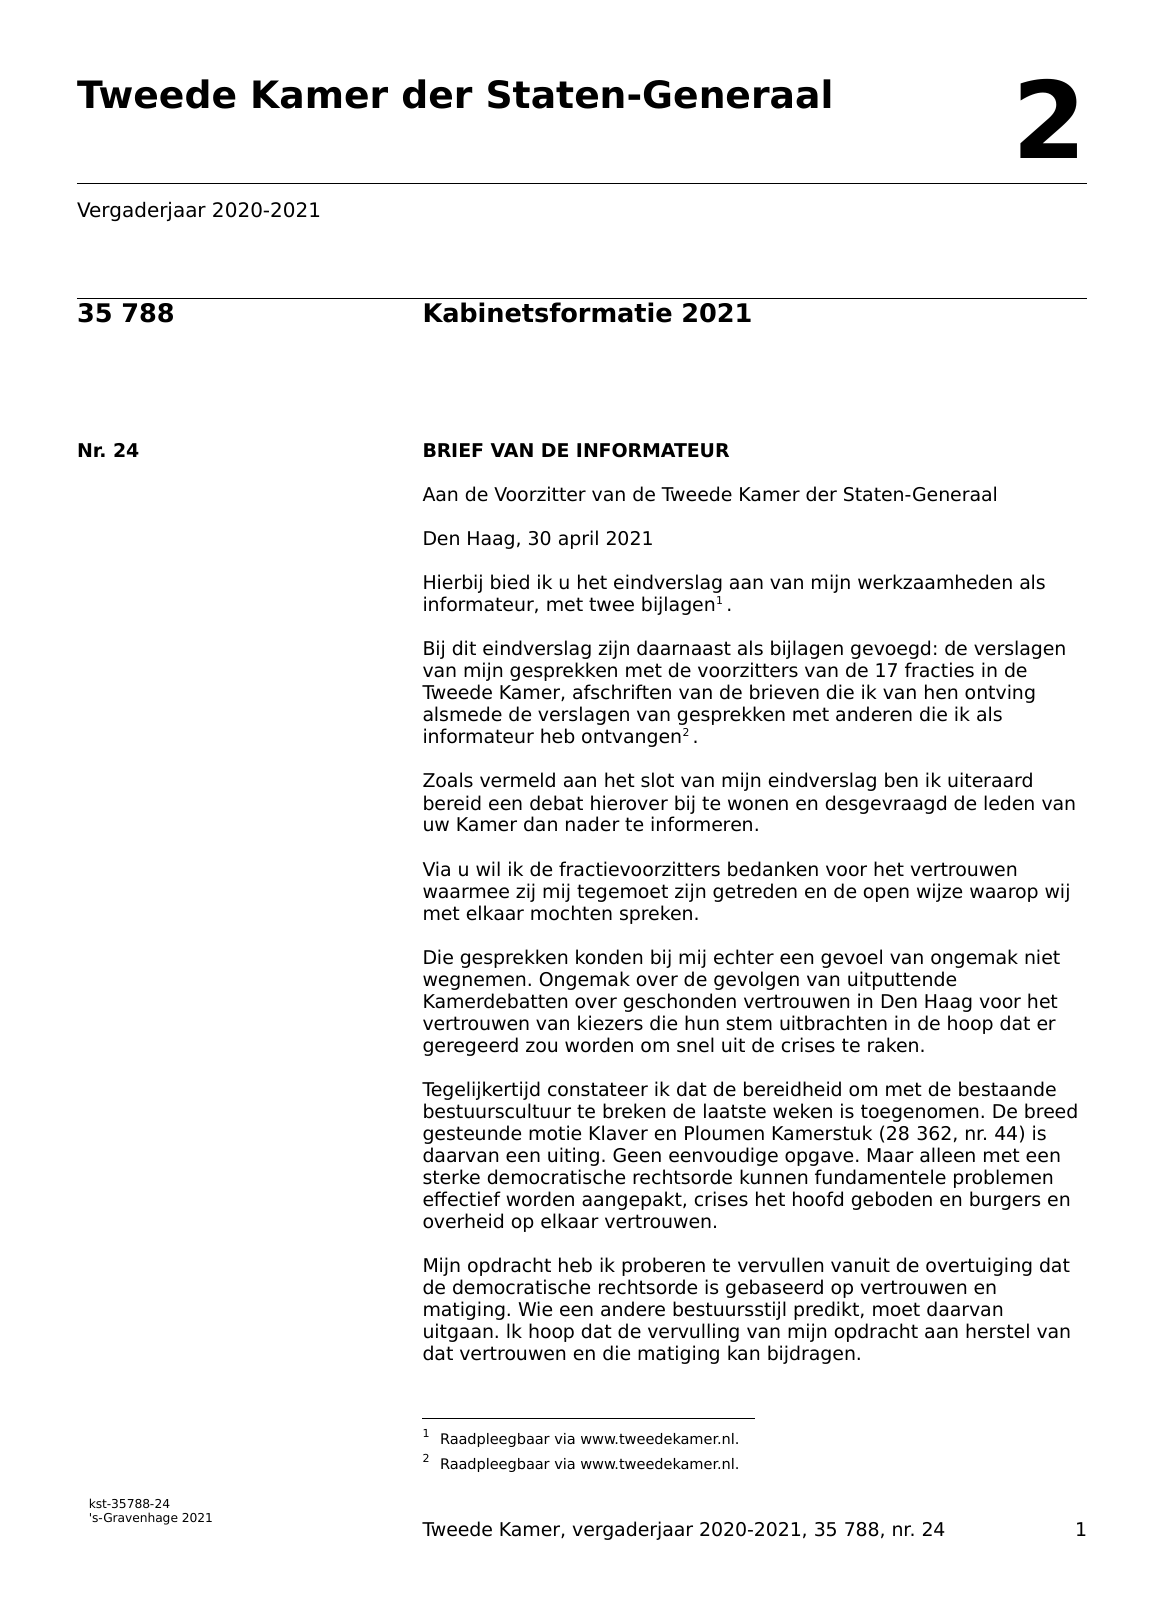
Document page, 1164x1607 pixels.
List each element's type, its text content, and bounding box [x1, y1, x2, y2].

text Bij dit eindverslag zijn daarnaast als bijlagen gevoegd: de verslagen van mijn gesprekken met de voorzitters van de 17 fracties in de Tweede Kamer, afschriften van de brieven die ik van hen ontving alsmede de verslagen van gesprekken met anderen die ik als informateur heb ontvangen. [422, 638, 1087, 748]
text Aan de Voorzitter van de Tweede Kamer der Staten-Generaal [422, 484, 1087, 506]
text Via u wil ik de fractievoorzitters bedanken voor het vertrouwen waarmee zij mij tegemoet zijn getreden en de open wijze waarop wij met elkaar mochten spreken. [422, 858, 1087, 924]
table_cell Vergaderjaar 2020-2021 [77, 184, 1087, 298]
text Mijn opdracht heb ik proberen te vervullen vanuit de overtuiging dat de democratische rechtsorde is gebaseerd op vertrouwen en matiging. Wie een andere bestuursstijl predikt, moet daarvan uitgaan. lk hoop dat de vervulling van mijn opdracht aan herstel van dat vertrouwen en die matiging kan bijdragen. [422, 1255, 1087, 1365]
subtitle Nr. 24 BRIEF VAN DE INFORMATEUR [77, 440, 1087, 462]
text Die gesprekken konden bij mij echter een gevoel van ongemak niet wegnemen. Ongemak over de gevolgen van uitputtende Kamerdebatten over geschonden vertrouwen in Den Haag voor het vertrouwen van kiezers die hun stem uitbrachten in de hoop dat er geregeerd zou worden om snel uit de crises te raken. [422, 947, 1087, 1057]
text Raadpleegbaar via www.tweedekamer.nl. [422, 1452, 1087, 1474]
text 's-Gravenhage 2021 [88, 1511, 323, 1525]
table_header Tweede Kamer der Staten-Generaal [77, 59, 886, 183]
text Raadpleegbaar via www.tweedekamer.nl. [422, 1427, 1087, 1449]
subtitle 35 788 Kabinetsformatie 2021 [77, 299, 1087, 329]
text Den Haag, 30 april 2021 [422, 528, 1087, 550]
table_header 2 [886, 59, 1087, 183]
text Tegelijkertijd constateer ik dat de bereidheid om met de bestaande bestuurscultuur te breken de laatste weken is toegenomen. De breed gesteunde motie Klaver en Ploumen Kamerstuk (28 362, nr. 44) is daarvan een uiting. Geen eenvoudige opgave. Maar alleen met een sterke democratische rechtsorde kunnen fundamentele problemen effectief worden aangepakt, crises het hoofd geboden en burgers en overheid op elkaar vertrouwen. [422, 1079, 1087, 1233]
text Zoals vermeld aan het slot van mijn eindverslag ben ik uiteraard bereid een debat hierover bij te wonen en desgevraagd de leden van uw Kamer dan nader te informeren. [422, 770, 1087, 836]
text kst-35788-24 [88, 1497, 323, 1511]
text Hierbij bied ik u het eindverslag aan van mijn werkzaamheden als informateur, met twee bijlagen. [422, 572, 1087, 616]
